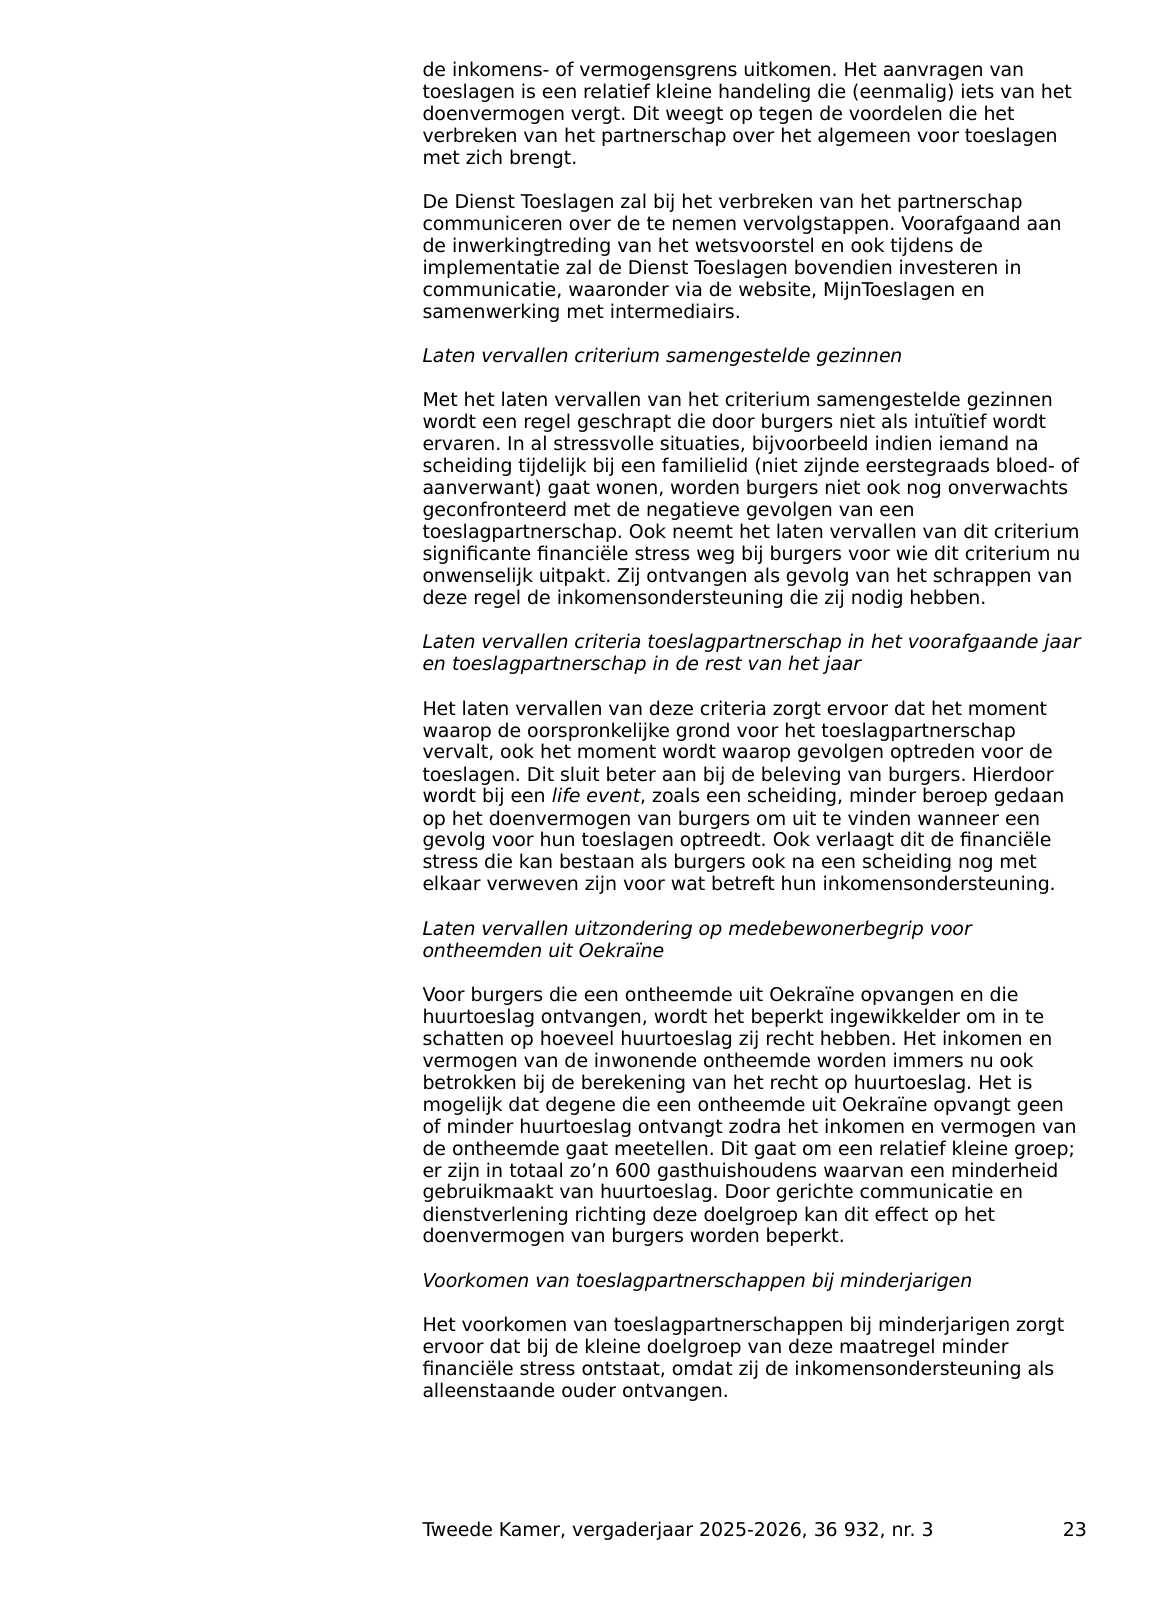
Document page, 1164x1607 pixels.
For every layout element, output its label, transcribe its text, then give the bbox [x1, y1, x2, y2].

text Het laten vervallen van deze criteria zorgt ervoor dat het moment waarop de oorspronkelijke grond voor het toeslagpartnerschap vervalt, ook het moment wordt waarop gevolgen optreden voor de toeslagen. Dit sluit beter aan bij de beleving van burgers. Hierdoor wordt bij een life event, zoals een scheiding, minder beroep gedaan op het doenvermogen van burgers om uit te vinden wanneer een gevolg voor hun toeslagen optreedt. Ook verlaagt dit de financiële stress die kan bestaan als burgers ook na een scheiding nog met elkaar verweven zijn voor wat betreft hun inkomensondersteuning. [422, 697, 1087, 895]
text de inkomens- of vermogensgrens uitkomen. Het aanvragen van toeslagen is een relatief kleine handeling die (eenmalig) iets van het doenvermogen vergt. Dit weegt op tegen de voordelen die het verbreken van het partnerschap over het algemeen voor toeslagen met zich brengt. [422, 59, 1087, 169]
text Het voorkomen van toeslagpartnerschappen bij minderjarigen zorgt ervoor dat bij de kleine doelgroep van deze maatregel minder financiële stress ontstaat, omdat zij de inkomensondersteuning als alleenstaande ouder ontvangen. [422, 1314, 1087, 1402]
subtitle Laten vervallen criteria toeslagpartnerschap in het voorafgaande jaar en toeslagpartnerschap in de rest van het jaar [422, 631, 1087, 675]
text Met het laten vervallen van het criterium samengestelde gezinnen wordt een regel geschrapt die door burgers niet als intuïtief wordt ervaren. In al stressvolle situaties, bijvoorbeeld indien iemand na scheiding tijdelijk bij een familielid (niet zijnde eerstegraads bloed- of aanverwant) gaat wonen, worden burgers niet ook nog onverwachts geconfronteerd met de negatieve gevolgen van een toeslagpartnerschap. Ook neemt het laten vervallen van dit criterium significante financiële stress weg bij burgers voor wie dit criterium nu onwenselijk uitpakt. Zij ontvangen als gevolg van het schrappen van deze regel de inkomensondersteuning die zij nodig hebben. [422, 389, 1087, 609]
text De Dienst Toeslagen zal bij het verbreken van het partnerschap communiceren over de te nemen vervolgstappen. Voorafgaand aan de inwerkingtreding van het wetsvoorstel en ook tijdens de implementatie zal de Dienst Toeslagen bovendien investeren in communicatie, waaronder via de website, MijnToeslagen en samenwerking met intermediairs. [422, 191, 1087, 323]
subtitle Laten vervallen criterium samengestelde gezinnen [422, 345, 1087, 367]
subtitle Voorkomen van toeslagpartnerschappen bij minderjarigen [422, 1269, 1087, 1292]
text Voor burgers die een ontheemde uit Oekraïne opvangen en die huurtoeslag ontvangen, wordt het beperkt ingewikkelder om in te schatten op hoeveel huurtoeslag zij recht hebben. Het inkomen en vermogen van de inwonende ontheemde worden immers nu ook betrokken bij de berekening van het recht op huurtoeslag. Het is mogelijk dat degene die een ontheemde uit Oekraïne opvangt geen of minder huurtoeslag ontvangt zodra het inkomen en vermogen van de ontheemde gaat meetellen. Dit gaat om een relatief kleine groep; er zijn in totaal zo’n 600 gasthuishoudens waarvan een minderheid gebruikmaakt van huurtoeslag. Door gerichte communicatie en dienstverlening richting deze doelgroep kan dit effect op het doenvermogen van burgers worden beperkt. [422, 984, 1087, 1247]
subtitle Laten vervallen uitzondering op medebewonerbegrip voor ontheemden uit Oekraïne [422, 917, 1087, 961]
